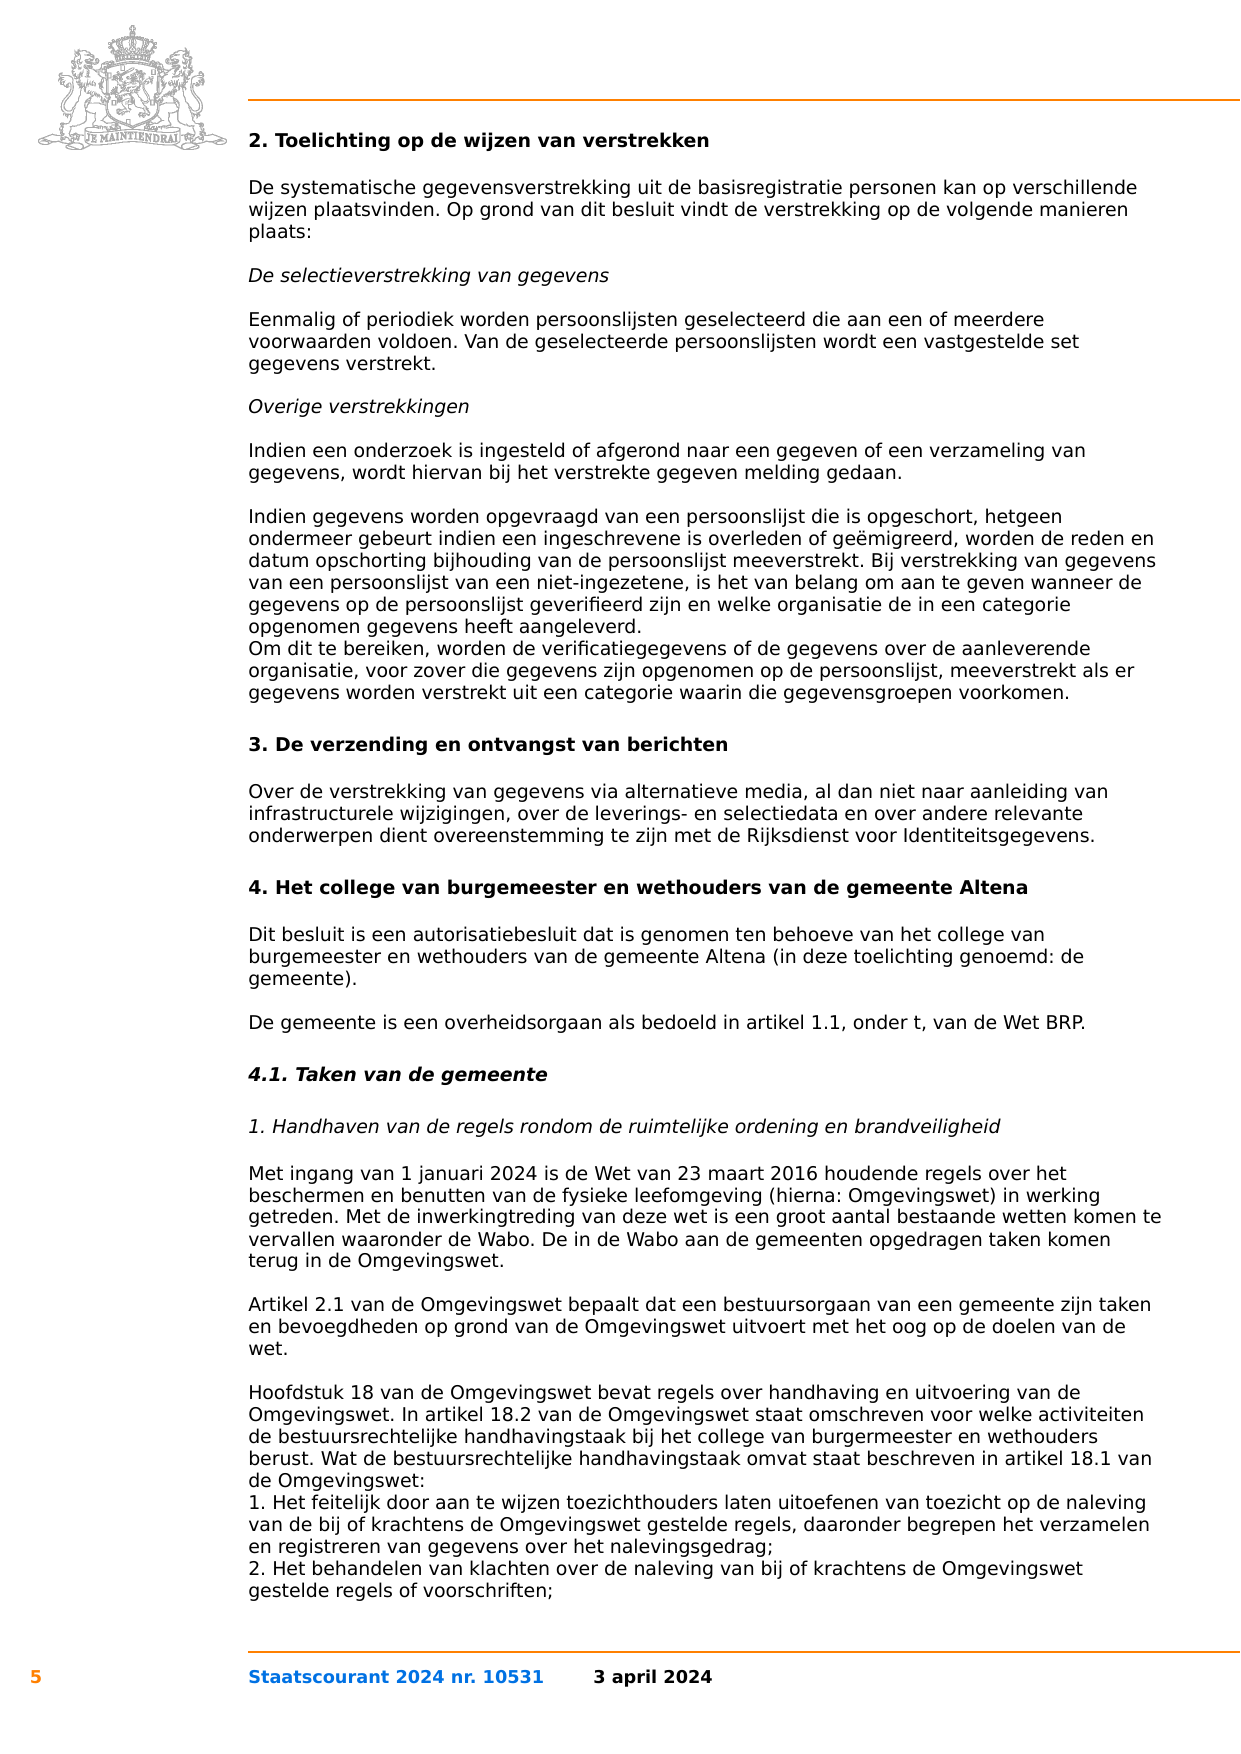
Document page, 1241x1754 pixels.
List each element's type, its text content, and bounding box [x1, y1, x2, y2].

subtitle De selectieverstrekking van gegevens [248, 265, 1163, 287]
text De systematische gegevensverstrekking uit de basisregistratie personen kan op verschillende wijzen plaatsvinden. Op grond van dit besluit vindt de verstrekking op de volgende manieren plaats: [248, 177, 1163, 243]
text De gemeente is een overheidsorgaan als bedoeld in artikel 1.1, onder t, van de Wet BRP. [248, 1012, 1163, 1033]
subtitle 2. Toelichting op de wijzen van verstrekken [248, 130, 1163, 152]
subtitle 3. De verzending en ontvangst van berichten [248, 734, 1163, 756]
text Met ingang van 1 januari 2024 is de Wet van 23 maart 2016 houdende regels over het beschermen en benutten van de fysieke leefomgeving (hierna: Omgevingswet) in werking getreden. Met de inwerkingtreding van deze wet is een groot aantal bestaande wetten komen te vervallen waaronder de Wabo. De in de Wabo aan de gemeenten opgedragen taken komen terug in de Omgevingswet. [248, 1162, 1163, 1272]
subtitle 4. Het college van burgemeester en wethouders van de gemeente Altena [248, 877, 1163, 899]
text 2. Het behandelen van klachten over de naleving van bij of krachtens de Omgevingswet gestelde regels of voorschriften; [248, 1558, 1163, 1602]
subtitle Overige verstrekkingen [248, 396, 1163, 418]
text Over de verstrekking van gegevens via alternatieve media, al dan niet naar aanleiding van infrastructurele wijzigingen, over de leverings- en selectiedata en over andere relevante onderwerpen dient overeenstemming te zijn met de Rijksdienst voor Identiteitsgegevens. [248, 781, 1163, 847]
text 1. Het feitelijk door aan te wijzen toezichthouders laten uitoefenen van toezicht op de naleving van de bij of krachtens de Omgevingswet gestelde regels, daaronder begrepen het verzamelen en registreren van gegevens over het nalevingsgedrag; [248, 1492, 1163, 1558]
text Eenmalig of periodiek worden persoonslijsten geselecteerd die aan een of meerdere voorwaarden voldoen. Van de geselecteerde persoonslijsten wordt een vastgestelde set gegevens verstrekt. [248, 308, 1163, 374]
picture [38, 25, 227, 150]
text Hoofdstuk 18 van de Omgevingswet bevat regels over handhaving en uitvoering van de Omgevingswet. In artikel 18.2 van de Omgevingswet staat omschreven voor welke activiteiten de bestuursrechtelijke handhavingstaak bij het college van burgermeester en wethouders berust. Wat de bestuursrechtelijke handhavingstaak omvat staat beschreven in artikel 18.1 van de Omgevingswet: [248, 1382, 1163, 1492]
subtitle 4.1. Taken van de gemeente [248, 1063, 1163, 1086]
subtitle 1. Handhaven van de regels rondom de ruimtelijke ordening en brandveiligheid [248, 1116, 1163, 1137]
text Artikel 2.1 van de Omgevingswet bepaalt dat een bestuursorgaan van een gemeente zijn taken en bevoegdheden op grond van de Omgevingswet uitvoert met het oog op de doelen van de wet. [248, 1294, 1163, 1360]
text Indien een onderzoek is ingesteld of afgerond naar een gegeven of een verzameling van gegevens, wordt hiervan bij het verstrekte gegeven melding gedaan. [248, 440, 1163, 484]
text Indien gegevens worden opgevraagd van een persoonslijst die is opgeschort, hetgeen ondermeer gebeurt indien een ingeschrevene is overleden of geëmigreerd, worden de reden en datum opschorting bijhouding van de persoonslijst meeverstrekt. Bij verstrekking van gegevens van een persoonslijst van een niet-ingezetene, is het van belang om aan te geven wanneer de gegevens op de persoonslijst geverifieerd zijn en welke organisatie de in een categorie opgenomen gegevens heeft aangeleverd. [248, 506, 1163, 638]
text Om dit te bereiken, worden de verificatiegegevens of de gegevens over de aanleverende organisatie, voor zover die gegevens zijn opgenomen op de persoonslijst, meeverstrekt als er gegevens worden verstrekt uit een categorie waarin die gegevensgroepen voorkomen. [248, 638, 1163, 704]
text Dit besluit is een autorisatiebesluit dat is genomen ten behoeve van het college van burgemeester en wethouders van de gemeente Altena (in deze toelichting genoemd: de gemeente). [248, 924, 1163, 990]
